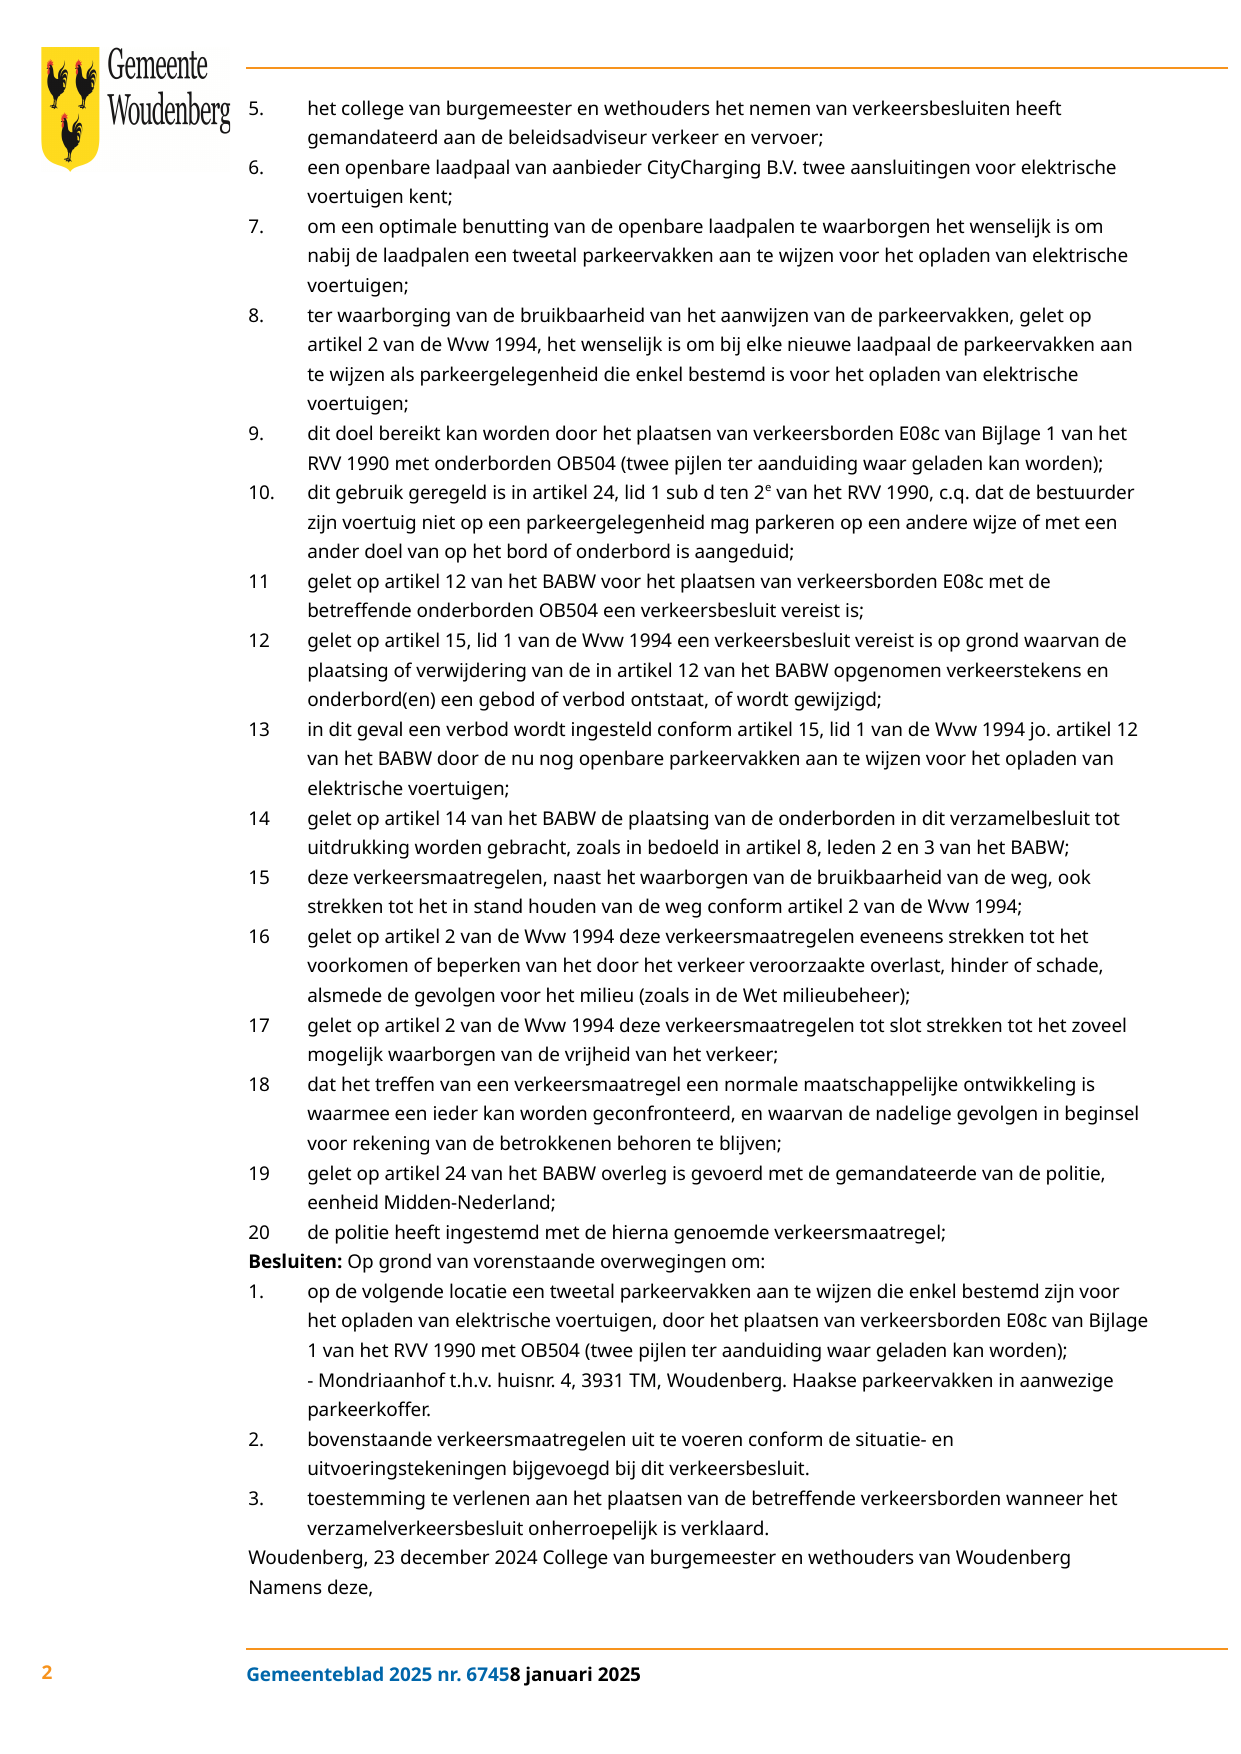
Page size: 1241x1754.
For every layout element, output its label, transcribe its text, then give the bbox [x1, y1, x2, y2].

list dat het treffen van een verkeersmaatregel een normale maatschappelijke ontwikkeling is waarmee een ieder kan worden geconfronteerd, en waarvan de nadelige gevolgen in beginsel voor rekening van de betrokkenen behoren te blijven; [248, 1071, 1152, 1156]
list gelet op artikel 2 van de Wvw 1994 deze verkeersmaatregelen tot slot strekken tot het zoveel mogelijk waarborgen van de vrijheid van het verkeer; [248, 1012, 1152, 1067]
list op de volgende locatie een tweetal parkeervakken aan te wijzen die enkel bestemd zijn voor het opladen van elektrische voertuigen, door het plaatsen van verkeersborden E08c van Bijlage 1 van het RVV 1990 met OB504 (twee pijlen ter aanduiding waar geladen kan worden); [248, 1278, 1152, 1363]
list de politie heeft ingestemd met de hierna genoemde verkeersmaatregel; [248, 1219, 1152, 1245]
list gelet op artikel 14 van het BABW de plaatsing van de onderborden in dit verzamelbesluit tot uitdrukking worden gebracht, zoals in bedoeld in artikel 8, leden 2 en 3 van het BABW; [248, 805, 1152, 860]
list deze verkeersmaatregelen, naast het waarborgen van de bruikbaarheid van de weg, ook strekken tot het in stand houden van de weg conform artikel 2 van de Wvw 1994; [248, 864, 1152, 919]
list gelet op artikel 12 van het BABW voor het plaatsen van verkeersborden E08c met de betreffende onderborden OB504 een verkeersbesluit vereist is; [248, 568, 1152, 623]
list toestemming te verlenen aan het plaatsen van de betreffende verkeersborden wanneer het verzamelverkeersbesluit onherroepelijk is verklaard. [248, 1485, 1152, 1541]
list om een optimale benutting van de openbare laadpalen te waarborgen het wenselijk is om nabij de laadpalen een tweetal parkeervakken aan te wijzen voor het opladen van elektrische voertuigen; [248, 213, 1152, 298]
picture [41, 47, 231, 172]
list in dit geval een verbod wordt ingesteld conform artikel 15, lid 1 van de Wvw 1994 jo. artikel 12 van het BABW door de nu nog openbare parkeervakken aan te wijzen voor het opladen van elektrische voertuigen; [248, 716, 1152, 801]
list - Mondriaanhof t.h.v. huisnr. 4, 3931 TM, Woudenberg. Haakse parkeervakken in aanwezige parkeerkoffer. [248, 1367, 1152, 1422]
list het college van burgemeester en wethouders het nemen van verkeersbesluiten heeft gemandateerd aan de beleidsadviseur verkeer en vervoer; [248, 95, 1152, 150]
list bovenstaande verkeersmaatregelen uit te voeren conform de situatie- en uitvoeringstekeningen bijgevoegd bij dit verkeersbesluit. [248, 1426, 1152, 1481]
list dit doel bereikt kan worden door het plaatsen van verkeersborden E08c van Bijlage 1 van het RVV 1990 met onderborden OB504 (twee pijlen ter aanduiding waar geladen kan worden); [248, 420, 1152, 476]
list gelet op artikel 24 van het BABW overleg is gevoerd met de gemandateerde van de politie, eenheid Midden-Nederland; [248, 1160, 1152, 1215]
text Namens deze, [248, 1574, 1152, 1600]
list een openbare laadpaal van aanbieder CityCharging B.V. twee aansluitingen voor elektrische voertuigen kent; [248, 154, 1152, 209]
list gelet op artikel 15, lid 1 van de Wvw 1994 een verkeersbesluit vereist is op grond waarvan de plaatsing of verwijdering van de in artikel 12 van het BABW opgenomen verkeerstekens en onderbord(en) een gebod of verbod ontstaat, of wordt gewijzigd; [248, 627, 1152, 712]
list dit gebruik geregeld is in artikel 24, lid 1 sub d ten 2e van het RVV 1990, c.q. dat de bestuurder zijn voertuig niet op een parkeergelegenheid mag parkeren op een andere wijze of met een ander doel van op het bord of onderbord is aangeduid; [248, 479, 1152, 564]
list gelet op artikel 2 van de Wvw 1994 deze verkeersmaatregelen eveneens strekken tot het voorkomen of beperken van het door het verkeer veroorzaakte overlast, hinder of schade, alsmede de gevolgen voor het milieu (zoals in de Wet milieubeheer); [248, 923, 1152, 1008]
list ter waarborging van de bruikbaarheid van het aanwijzen van de parkeervakken, gelet op artikel 2 van de Wvw 1994, het wenselijk is om bij elke nieuwe laadpaal de parkeervakken aan te wijzen als parkeergelegenheid die enkel bestemd is voor het opladen van elektrische voertuigen; [248, 302, 1152, 416]
text Besluiten: Op grond van vorenstaande overwegingen om: [248, 1248, 1152, 1274]
text Woudenberg, 23 december 2024 College van burgemeester en wethouders van Woudenberg [248, 1544, 1152, 1570]
